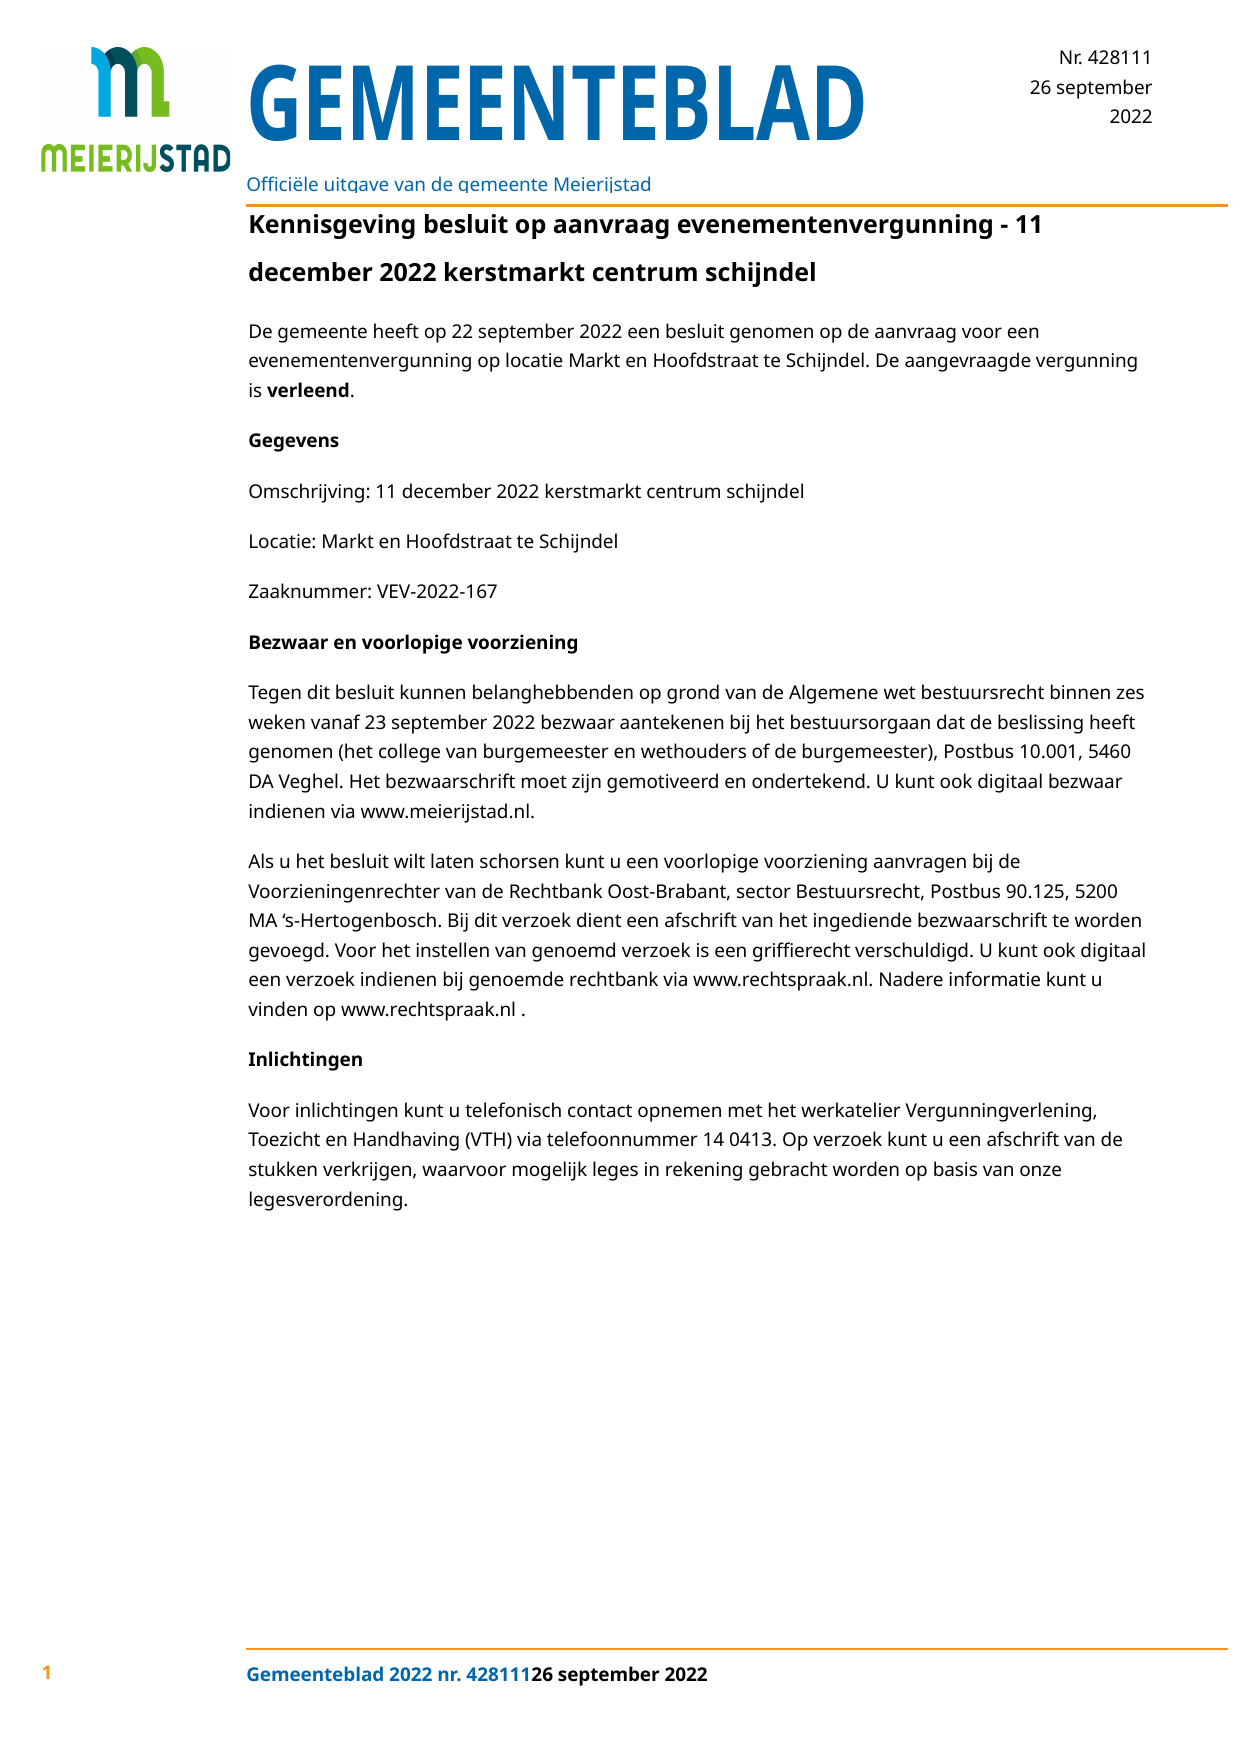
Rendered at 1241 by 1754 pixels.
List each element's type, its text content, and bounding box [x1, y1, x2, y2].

text Zaaknummer: VEV-2022-167 [248, 579, 1152, 604]
text Voor inlichtingen kunt u telefonisch contact opnemen met het werkatelier Vergunningverlening, Toezicht en Handhaving (VTH) via telefoonnummer 14 0413. Op verzoek kunt u een afschrift van de stukken verkrijgen, waarvoor mogelijk leges in rekening gebracht worden op basis van onze legesverordening. [248, 1097, 1152, 1212]
text De gemeente heeft op 22 september 2022 een besluit genomen op de aanvraag voor een evenementenvergunning op locatie Markt en Hoofdstraat te Schijndel. De aangevraagde vergunning is verleend. [248, 318, 1152, 403]
text Tegen dit besluit kunnen belanghebbenden op grond van de Algemene wet bestuursrecht binnen zes weken vanaf 23 september 2022 bezwaar aantekenen bij het bestuursorgaan dat de beslissing heeft genomen (het college van burgemeester en wethouders of de burgemeester), Postbus 10.001, 5460 DA Veghel. Het bezwaarschrift moet zijn gemotiveerd en ondertekend. U kunt ook digitaal bezwaar indienen via www.meierijstad.nl. [248, 679, 1152, 824]
text Locatie: Markt en Hoofdstraat te Schijndel [248, 528, 1152, 554]
text Bezwaar en voorlopige voorziening [248, 629, 1152, 655]
text Gegevens [248, 427, 1152, 453]
picture [41, 47, 231, 172]
text Kennisgeving besluit op aanvraag evenementenvergunning - 11 december 2022 kerstmarkt centrum schijndel [248, 207, 1152, 288]
text Inlichtingen [248, 1047, 1152, 1072]
text Als u het besluit wilt laten schorsen kunt u een voorlopige voorziening aanvragen bij de Voorzieningenrechter van de Rechtbank Oost-Brabant, sector Bestuursrecht, Postbus 90.125, 5200 MA ‘s-Hertogenbosch. Bij dit verzoek dient een afschrift van het ingediende bezwaarschrift te worden gevoegd. Voor het instellen van genoemd verzoek is een griffierecht verschuldigd. U kunt ook digitaal een verzoek indienen bij genoemde rechtbank via www.rechtspraak.nl. Nadere informatie kunt u vinden op www.rechtspraak.nl . [248, 848, 1152, 1022]
text Omschrijving: 11 december 2022 kerstmarkt centrum schijndel [248, 478, 1152, 504]
